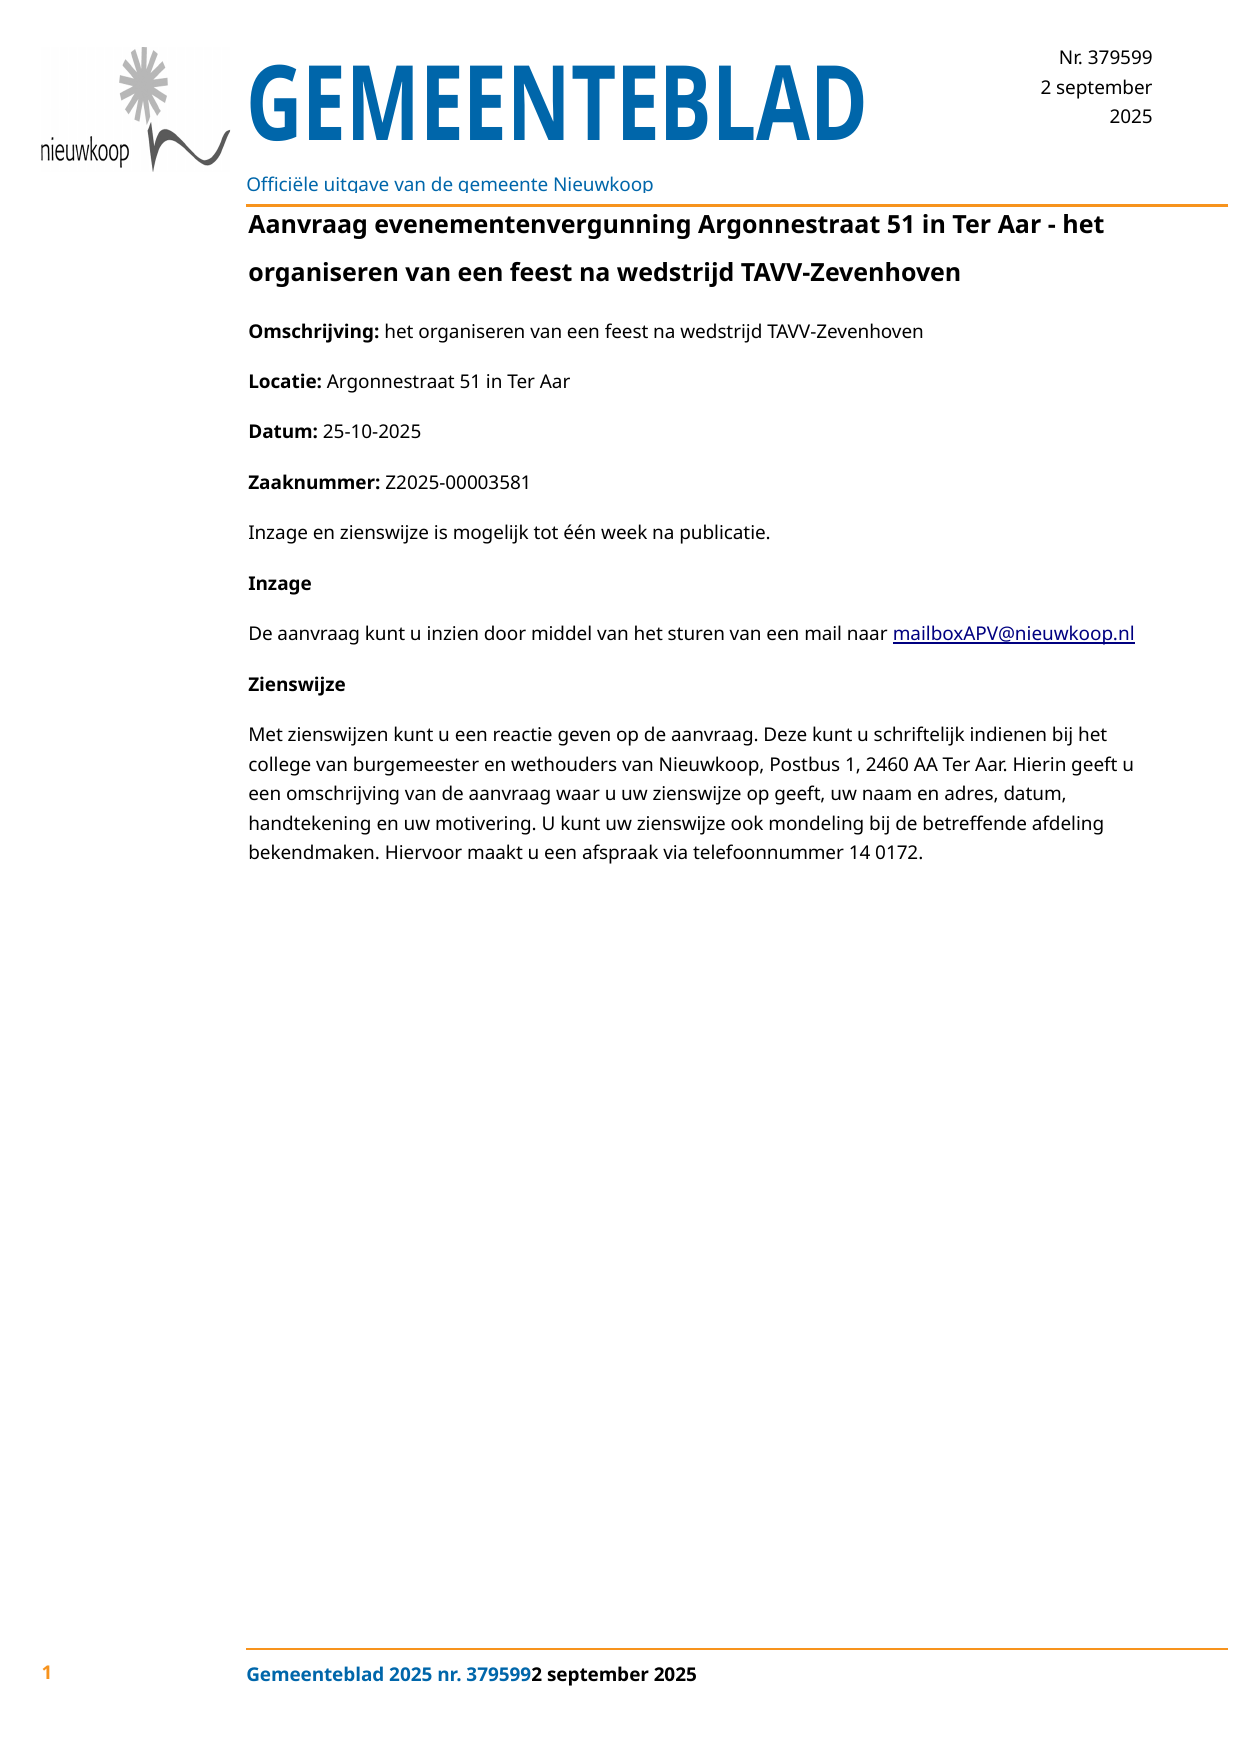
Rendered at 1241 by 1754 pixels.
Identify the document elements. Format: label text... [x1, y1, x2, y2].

text Locatie: Argonnestraat 51 in Ter Aar [248, 368, 1152, 394]
text Inzage en zienswijze is mogelijk tot één week na publicatie. [248, 519, 1152, 545]
text Aanvraag evenementenvergunning Argonnestraat 51 in Ter Aar - het organiseren van een feest na wedstrijd TAVV-Zevenhoven [248, 207, 1152, 288]
text Inzage [248, 570, 1152, 596]
text De aanvraag kunt u inzien door middel van het sturen van een mail naar mailboxAPV@nieuwkoop.nl [248, 620, 1152, 646]
text Zaaknummer: Z2025-00003581 [248, 469, 1152, 495]
picture [41, 47, 231, 172]
text Zienswijze [248, 671, 1152, 697]
text Omschrijving: het organiseren van een feest na wedstrijd TAVV-Zevenhoven [248, 318, 1152, 344]
text Datum: 25-10-2025 [248, 419, 1152, 444]
text Met zienswijzen kunt u een reactie geven op de aanvraag. Deze kunt u schriftelijk indienen bij het college van burgemeester en wethouders van Nieuwkoop, Postbus 1, 2460 AA Ter Aar. Hierin geeft u een omschrijving van de aanvraag waar u uw zienswijze op geeft, uw naam en adres, datum, handtekening en uw motivering. U kunt uw zienswijze ook mondeling bij de betreffende afdeling bekendmaken. Hiervoor maakt u een afspraak via telefoonnummer 14 0172. [248, 721, 1152, 865]
